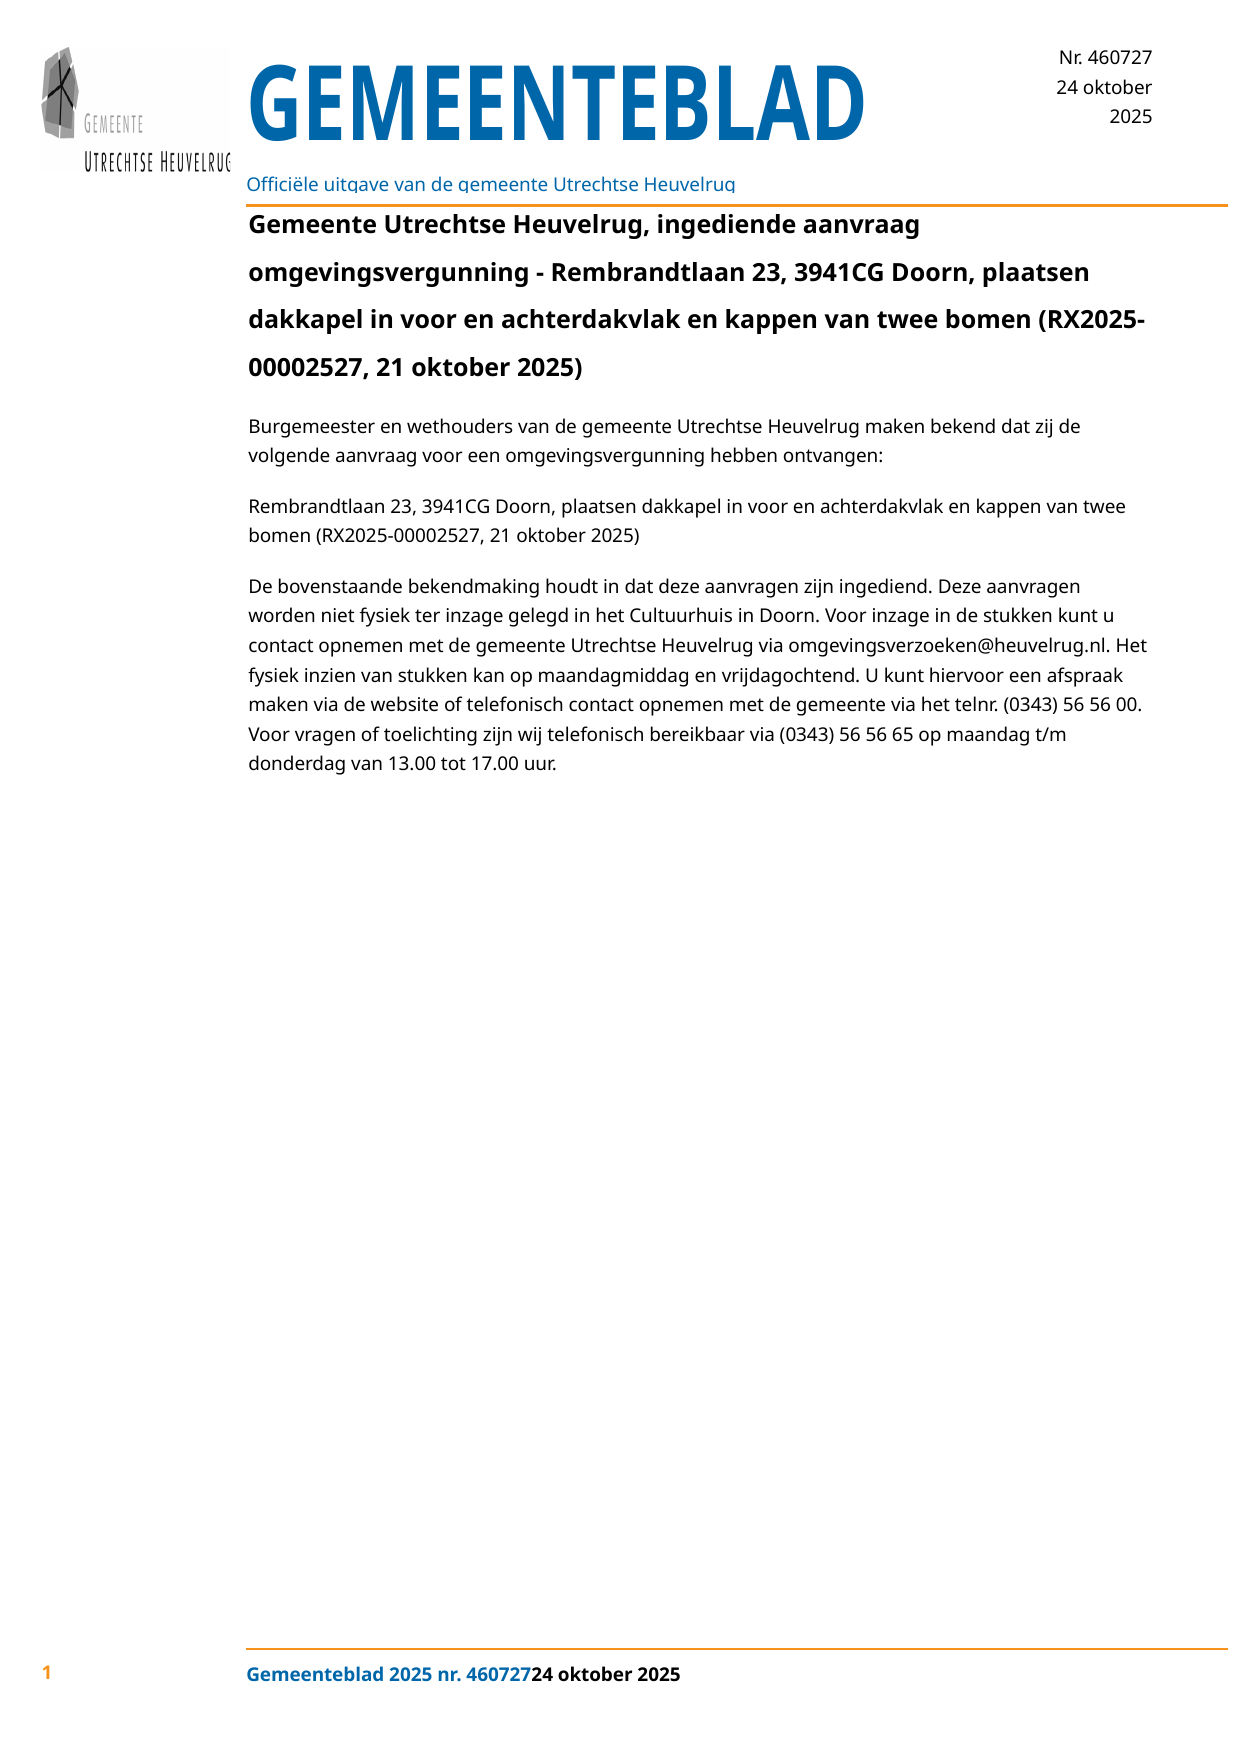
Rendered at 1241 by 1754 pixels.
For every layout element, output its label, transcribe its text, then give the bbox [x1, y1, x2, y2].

text Gemeente Utrechtse Heuvelrug, ingediende aanvraag omgevingsvergunning - Rembrandtlaan 23, 3941CG Doorn, plaatsen dakkapel in voor en achterdakvlak en kappen van twee bomen (RX2025-00002527, 21 oktober 2025) [248, 207, 1152, 384]
picture [41, 47, 231, 172]
text Rembrandtlaan 23, 3941CG Doorn, plaatsen dakkapel in voor en achterdakvlak en kappen van twee bomen (RX2025-00002527, 21 oktober 2025) [248, 493, 1152, 548]
text Burgemeester en wethouders van de gemeente Utrechtse Heuvelrug maken bekend dat zij de volgende aanvraag voor een omgevingsvergunning hebben ontvangen: [248, 413, 1152, 468]
text De bovenstaande bekendmaking houdt in dat deze aanvragen zijn ingediend. Deze aanvragen worden niet fysiek ter inzage gelegd in het Cultuurhuis in Doorn. Voor inzage in de stukken kunt u contact opnemen met de gemeente Utrechtse Heuvelrug via omgevingsverzoeken@heuvelrug.nl. Het fysiek inzien van stukken kan op maandagmiddag en vrijdagochtend. U kunt hiervoor een afspraak maken via de website of telefonisch contact opnemen met de gemeente via het telnr. (0343) 56 56 00. Voor vragen of toelichting zijn wij telefonisch bereikbaar via (0343) 56 56 65 op maandag t/m donderdag van 13.00 tot 17.00 uur. [248, 573, 1152, 776]
